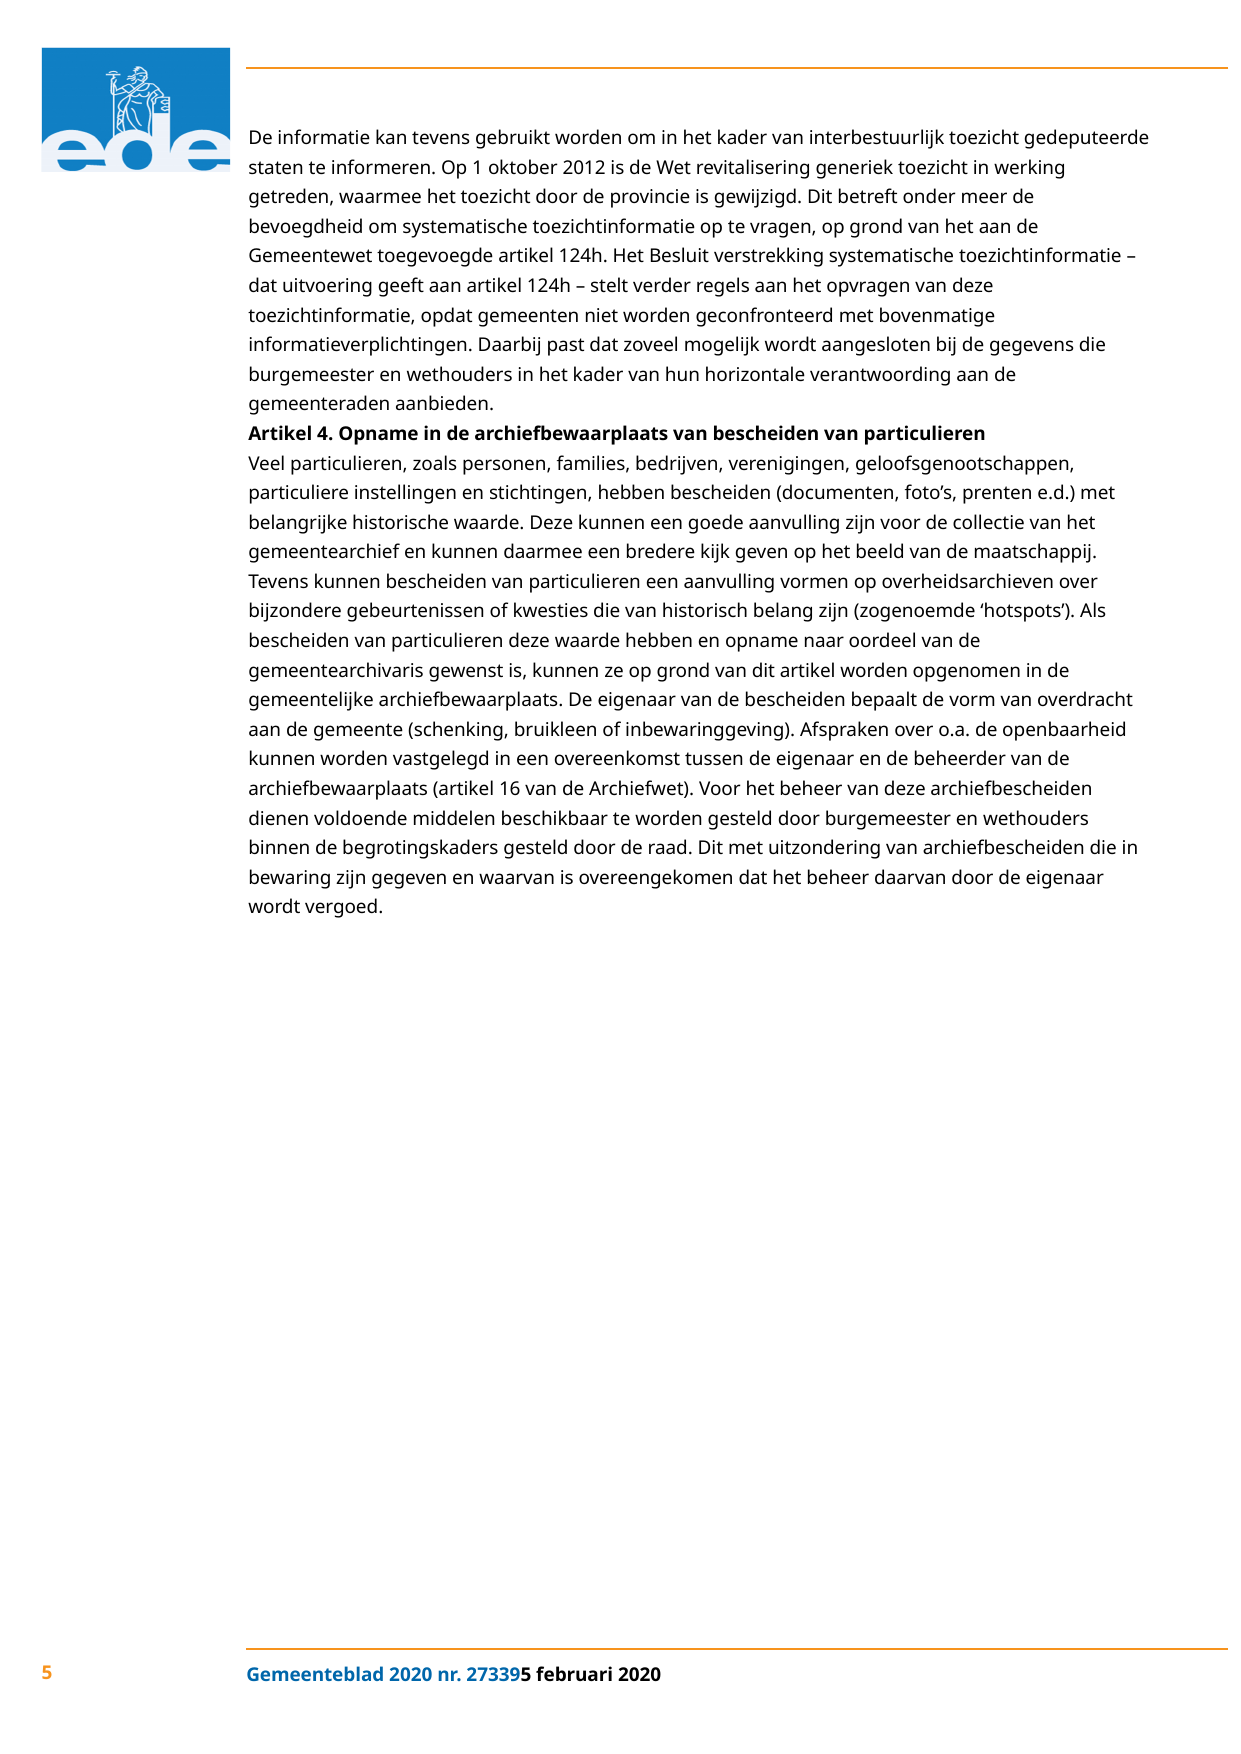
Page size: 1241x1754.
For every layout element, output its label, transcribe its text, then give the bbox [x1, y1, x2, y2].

picture [41, 47, 231, 172]
text Artikel 4. Opname in de archiefbewaarplaats van bescheiden van particulieren [248, 420, 1152, 446]
text De informatie kan tevens gebruikt worden om in het kader van interbestuurlijk toezicht gedeputeerde staten te informeren. Op 1 oktober 2012 is de Wet revitalisering generiek toezicht in werking getreden, waarmee het toezicht door de provincie is gewijzigd. Dit betreft onder meer de bevoegdheid om systematische toezichtinformatie op te vragen, op grond van het aan de Gemeentewet toegevoegde artikel 124h. Het Besluit verstrekking systematische toezichtinformatie – dat uitvoering geeft aan artikel 124h – stelt verder regels aan het opvragen van deze toezichtinformatie, opdat gemeenten niet worden geconfronteerd met bovenmatige informatieverplichtingen. Daarbij past dat zoveel mogelijk wordt aangesloten bij de gegevens die burgemeester en wethouders in het kader van hun horizontale verantwoording aan de gemeenteraden aanbieden. [248, 124, 1152, 416]
text Veel particulieren, zoals personen, families, bedrijven, verenigingen, geloofsgenootschappen, particuliere instellingen en stichtingen, hebben bescheiden (documenten, foto’s, prenten e.d.) met belangrijke historische waarde. Deze kunnen een goede aanvulling zijn voor de collectie van het gemeentearchief en kunnen daarmee een bredere kijk geven op het beeld van de maatschappij. Tevens kunnen bescheiden van particulieren een aanvulling vormen op overheidsarchieven over bijzondere gebeurtenissen of kwesties die van historisch belang zijn (zogenoemde ‘hotspots’). Als bescheiden van particulieren deze waarde hebben en opname naar oordeel van de gemeentearchivaris gewenst is, kunnen ze op grond van dit artikel worden opgenomen in de gemeentelijke archiefbewaarplaats. De eigenaar van de bescheiden bepaalt de vorm van overdracht aan de gemeente (schenking, bruikleen of inbewaringgeving). Afspraken over o.a. de openbaarheid kunnen worden vastgelegd in een overeenkomst tussen de eigenaar en de beheerder van de archiefbewaarplaats (artikel 16 van de Archiefwet). Voor het beheer van deze archiefbescheiden dienen voldoende middelen beschikbaar te worden gesteld door burgemeester en wethouders binnen de begrotingskaders gesteld door de raad. Dit met uitzondering van archiefbescheiden die in bewaring zijn gegeven en waarvan is overeengekomen dat het beheer daarvan door de eigenaar wordt vergoed. [248, 450, 1152, 919]
